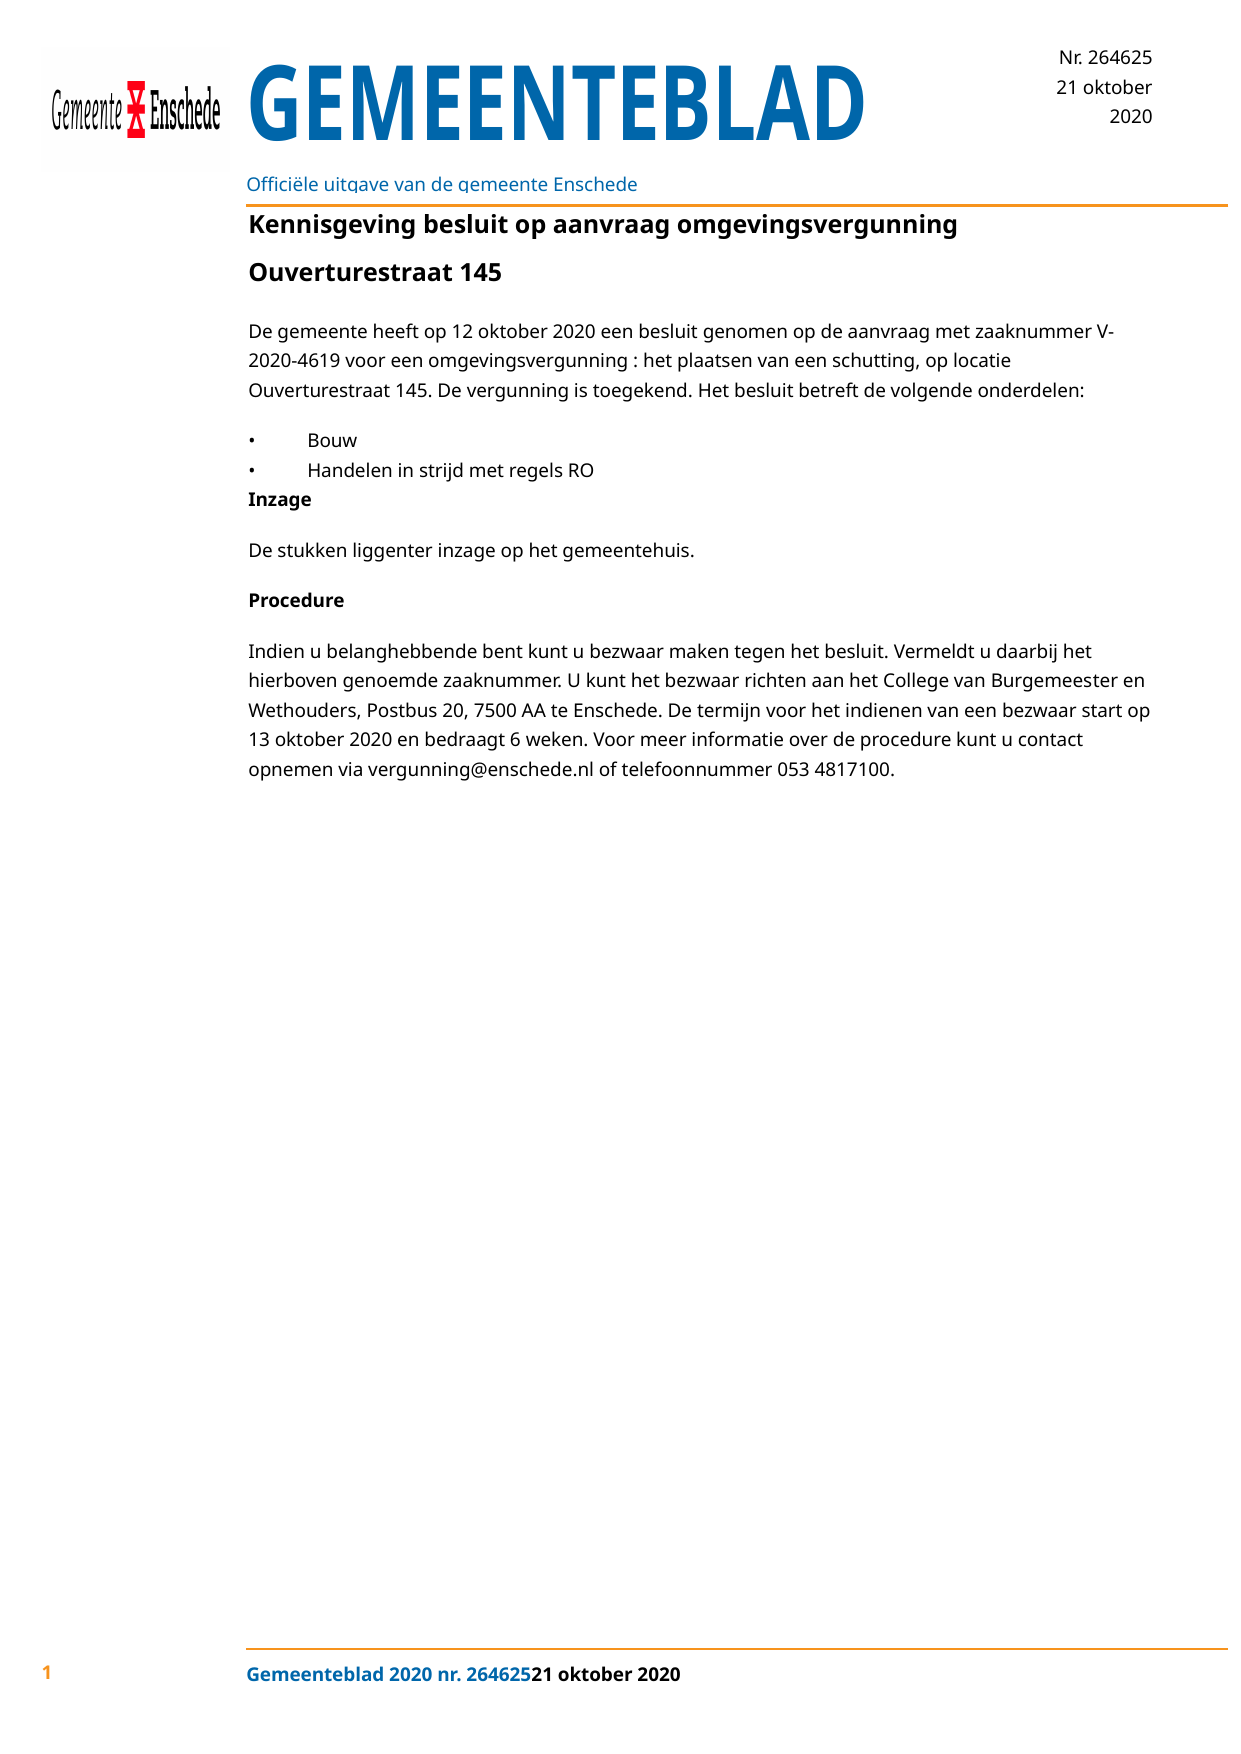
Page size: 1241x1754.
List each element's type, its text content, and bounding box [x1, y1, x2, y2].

picture [41, 47, 231, 172]
text Kennisgeving besluit op aanvraag omgevingsvergunning Ouverturestraat 145 [248, 207, 1152, 288]
list Bouw [248, 427, 1152, 453]
text Indien u belanghebbende bent kunt u bezwaar maken tegen het besluit. Vermeldt u daarbij het hierboven genoemde zaaknummer. U kunt het bezwaar richten aan het College van Burgemees­ter en Wethouders, Postbus 20, 7500 AA te Enschede. De termijn voor het indienen van een bezwaar start op 13 oktober 2020 en bedraagt 6 weken. Voor meer informatie over de procedure kunt u contact opnemen via vergunning@enschede.nl of telefoonnummer 053 4817100. [248, 638, 1152, 782]
text Inzage [248, 487, 1152, 512]
text De stukken liggenter inzage op het gemeentehuis. [248, 537, 1152, 563]
list Handelen in strijd met regels RO [248, 457, 1152, 483]
text De gemeente heeft op 12 oktober 2020 een besluit genomen op de aanvraag met zaaknummer V-2020-4619 voor een omgevingsvergunning : het plaatsen van een schutting, op locatie Ouverturestraat 145. De vergunning is toegekend. Het besluit betreft de volgende onderdelen: [248, 318, 1152, 403]
text Procedure [248, 587, 1152, 613]
